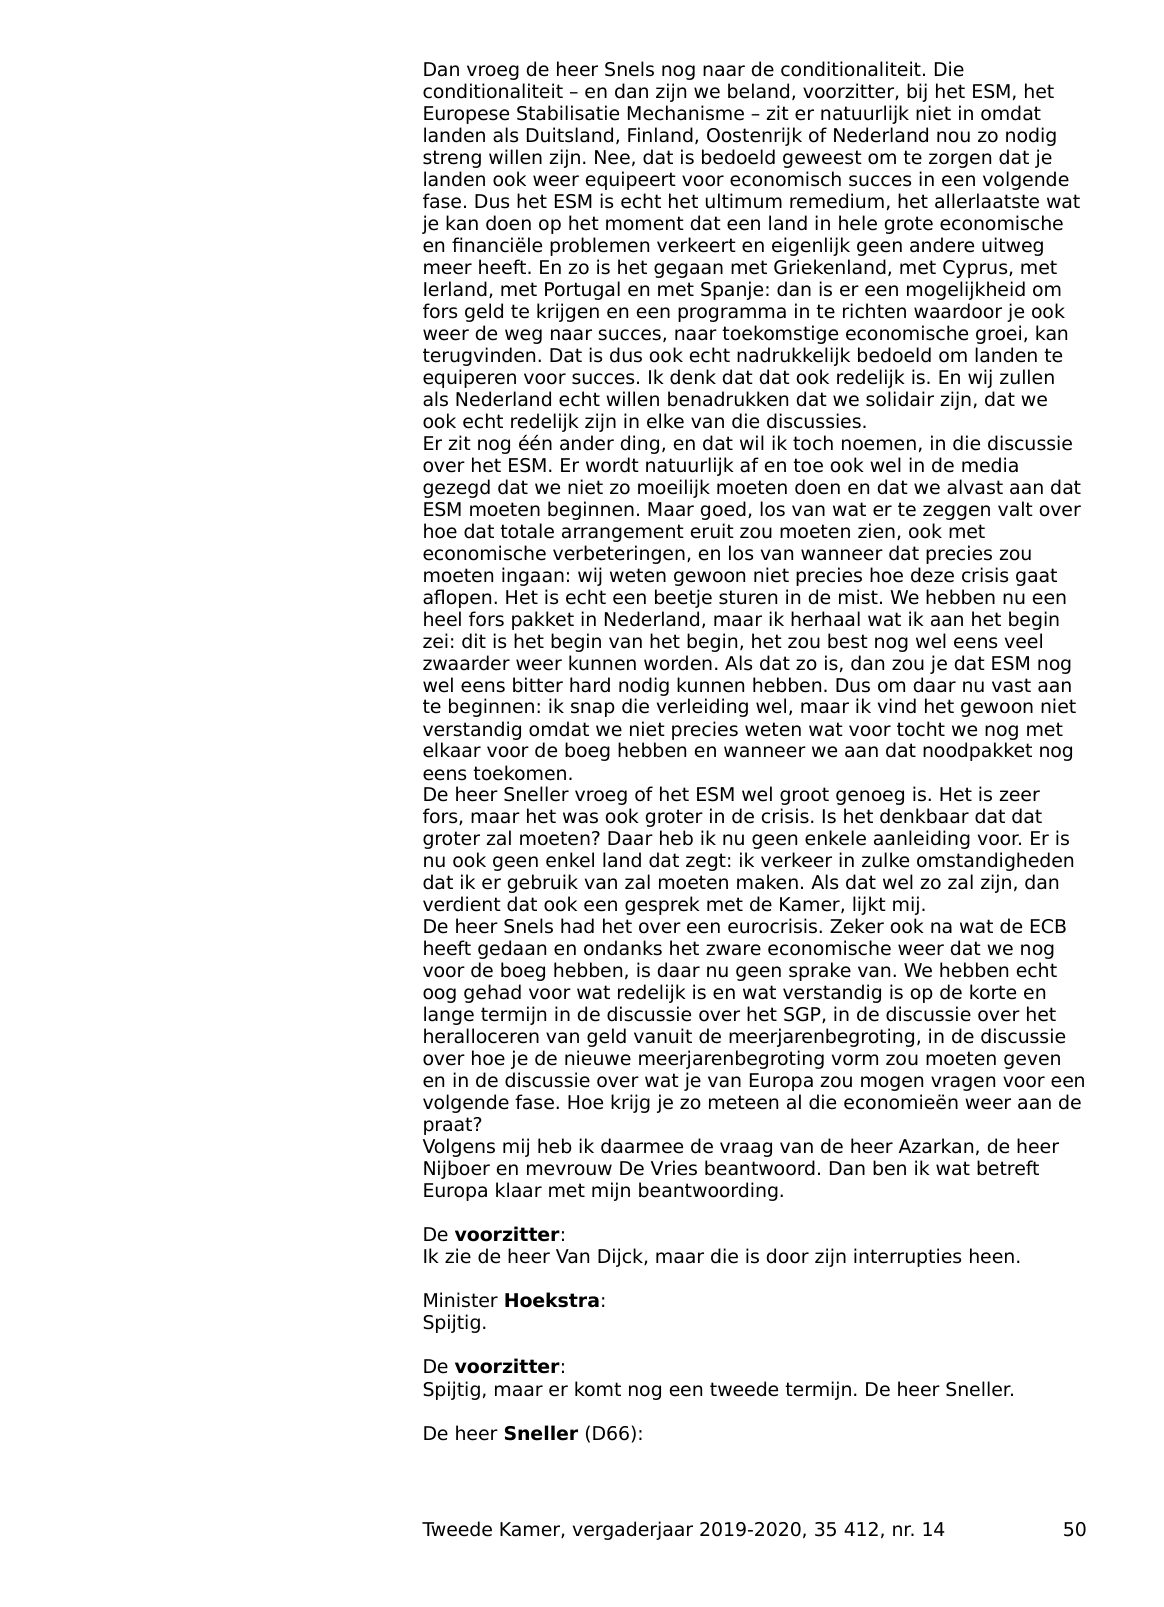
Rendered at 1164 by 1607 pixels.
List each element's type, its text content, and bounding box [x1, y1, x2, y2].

text De heer Sneller vroeg of het ESM wel groot genoeg is. Het is zeer fors, maar het was ook groter in de crisis. Is het denkbaar dat dat groter zal moeten? Daar heb ik nu geen enkele aanleiding voor. Er is nu ook geen enkel land dat zegt: ik verkeer in zulke omstandigheden dat ik er gebruik van zal moeten maken. Als dat wel zo zal zijn, dan verdient dat ook een gesprek met de Kamer, lijkt mij. [422, 784, 1087, 916]
text Minister Hoekstra: [422, 1290, 1087, 1312]
text Volgens mij heb ik daarmee de vraag van de heer Azarkan, de heer Nijboer en mevrouw De Vries beantwoord. Dan ben ik wat betreft Europa klaar met mijn beantwoording. [422, 1136, 1087, 1202]
text Spijtig. [422, 1312, 1087, 1334]
text De voorzitter: [422, 1224, 1087, 1246]
text Ik zie de heer Van Dijck, maar die is door zijn interrupties heen. [422, 1246, 1087, 1268]
text De heer Sneller (D66): [422, 1423, 1087, 1444]
text Spijtig, maar er komt nog een tweede termijn. De heer Sneller. [422, 1378, 1087, 1400]
text De voorzitter: [422, 1356, 1087, 1378]
text Er zit nog één ander ding, en dat wil ik toch noemen, in die discussie over het ESM. Er wordt natuurlijk af en toe ook wel in de media gezegd dat we niet zo moeilijk moeten doen en dat we alvast aan dat ESM moeten beginnen. Maar goed, los van wat er te zeggen valt over hoe dat totale arrangement eruit zou moeten zien, ook met economische verbeteringen, en los van wanneer dat precies zou moeten ingaan: wij weten gewoon niet precies hoe deze crisis gaat aflopen. Het is echt een beetje sturen in de mist. We hebben nu een heel fors pakket in Nederland, maar ik herhaal wat ik aan het begin zei: dit is het begin van het begin, het zou best nog wel eens veel zwaarder weer kunnen worden. Als dat zo is, dan zou je dat ESM nog wel eens bitter hard nodig kunnen hebben. Dus om daar nu vast aan te beginnen: ik snap die verleiding wel, maar ik vind het gewoon niet verstandig omdat we niet precies weten wat voor tocht we nog met elkaar voor de boeg hebben en wanneer we aan dat noodpakket nog eens toekomen. [422, 433, 1087, 784]
text De heer Snels had het over een eurocrisis. Zeker ook na wat de ECB heeft gedaan en ondanks het zware economische weer dat we nog voor de boeg hebben, is daar nu geen sprake van. We hebben echt oog gehad voor wat redelijk is en wat verstandig is op de korte en lange termijn in de discussie over het SGP, in de discussie over het heralloceren van geld vanuit de meerjarenbegroting, in de discussie over hoe je de nieuwe meerjarenbegroting vorm zou moeten geven en in de discussie over wat je van Europa zou mogen vragen voor een volgende fase. Hoe krijg je zo meteen al die economieën weer aan de praat? [422, 916, 1087, 1136]
text Dan vroeg de heer Snels nog naar de conditionaliteit. Die conditionaliteit – en dan zijn we beland, voorzitter, bij het ESM, het Europese Stabilisatie Mechanisme – zit er natuurlijk niet in omdat landen als Duitsland, Finland, Oostenrijk of Nederland nou zo nodig streng willen zijn. Nee, dat is bedoeld geweest om te zorgen dat je landen ook weer equipeert voor economisch succes in een volgende fase. Dus het ESM is echt het ultimum remedium, het allerlaatste wat je kan doen op het moment dat een land in hele grote economische en financiële problemen verkeert en eigenlijk geen andere uitweg meer heeft. En zo is het gegaan met Griekenland, met Cyprus, met Ierland, met Portugal en met Spanje: dan is er een mogelijkheid om fors geld te krijgen en een programma in te richten waardoor je ook weer de weg naar succes, naar toekomstige economische groei, kan terugvinden. Dat is dus ook echt nadrukkelijk bedoeld om landen te equiperen voor succes. Ik denk dat dat ook redelijk is. En wij zullen als Nederland echt willen benadrukken dat we solidair zijn, dat we ook echt redelijk zijn in elke van die discussies. [422, 59, 1087, 433]
